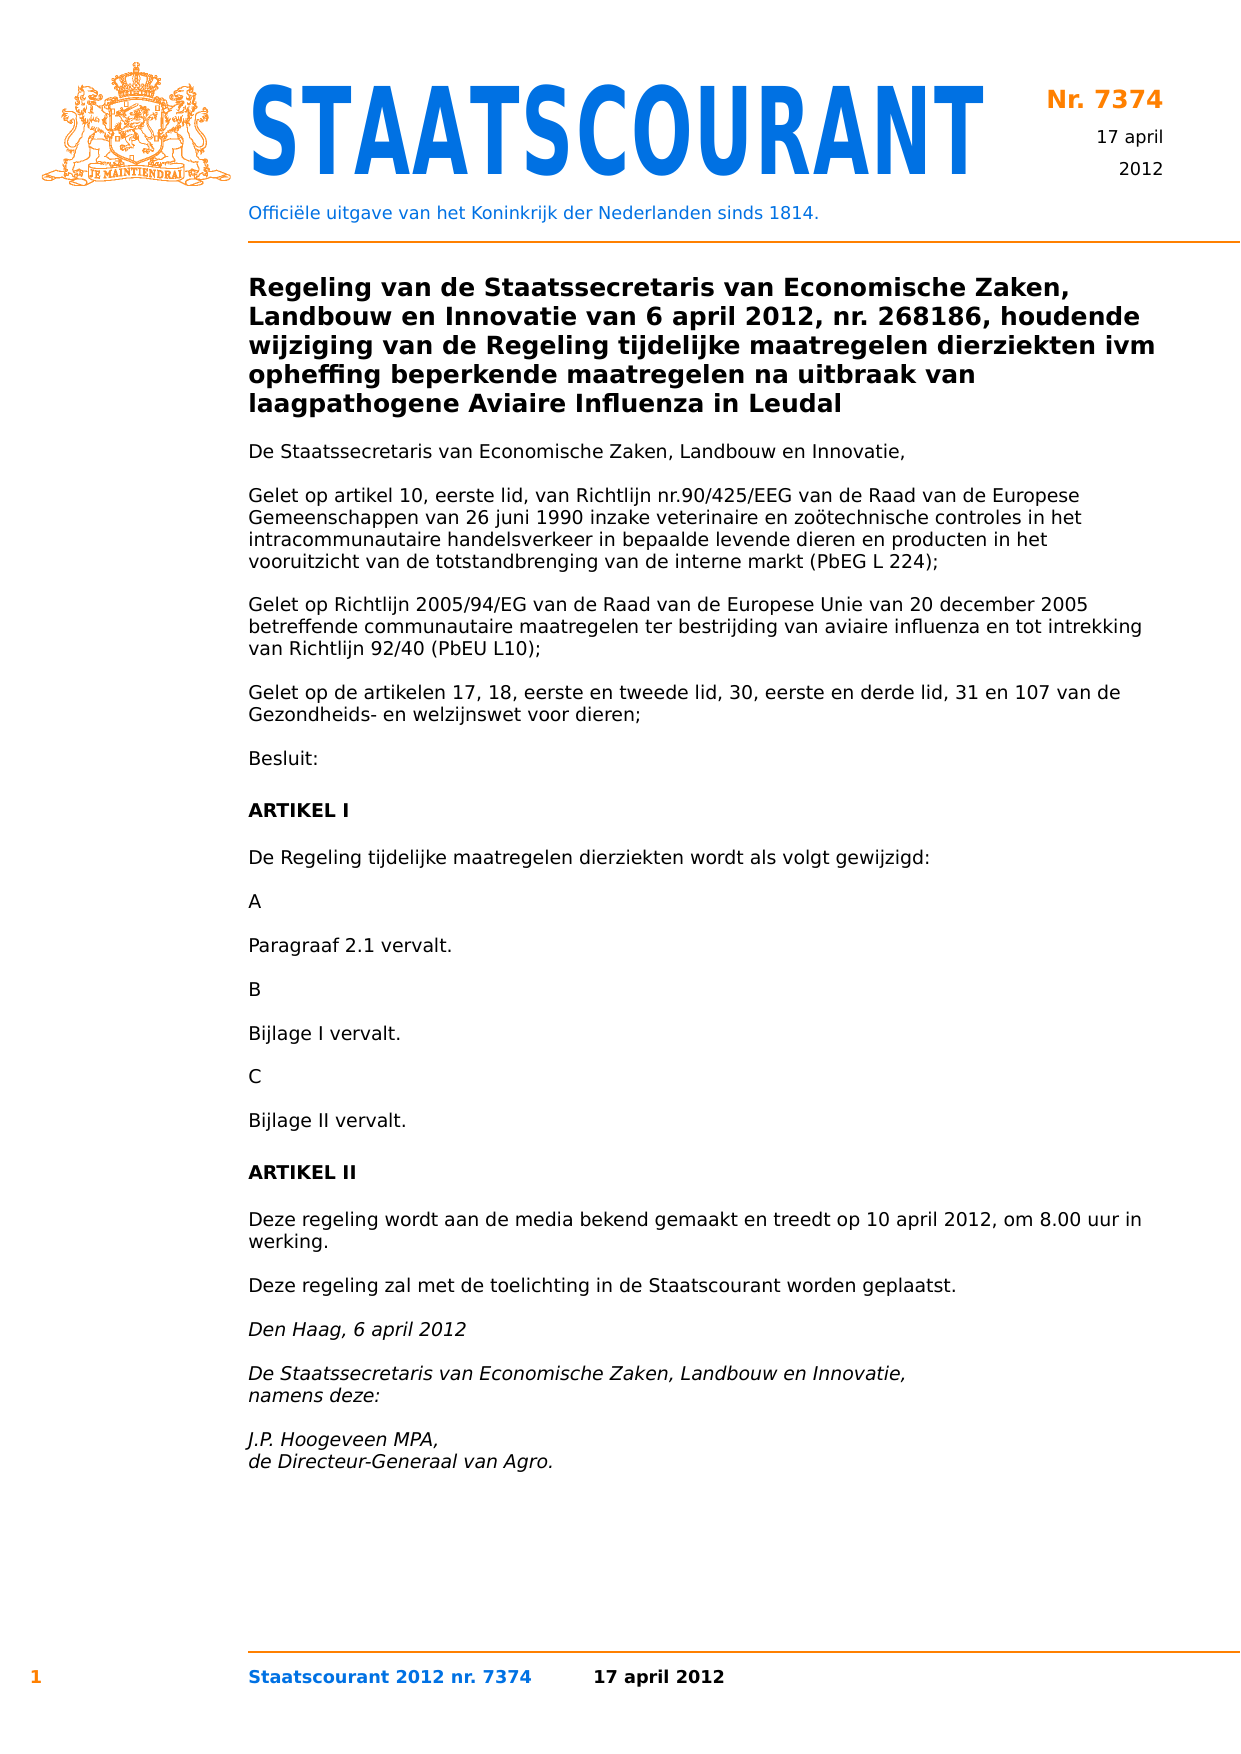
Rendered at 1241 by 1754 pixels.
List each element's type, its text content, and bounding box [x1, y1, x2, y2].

text Den Haag, 6 april 2012 [248, 1319, 1163, 1341]
table_header STAATSCOURANT [248, 62, 998, 203]
table_cell 17 april [998, 121, 1240, 153]
text Deze regeling zal met de toelichting in de Staatscourant worden geplaatst. [248, 1275, 1163, 1297]
text Deze regeling wordt aan de media bekend gemaakt en treedt op 10 april 2012, om 8.00 uur in werking. [248, 1209, 1163, 1253]
table_header Nr. 7374 [998, 62, 1240, 121]
text Paragraaf 2.1 vervalt. [248, 935, 1163, 957]
text Gelet op artikel 10, eerste lid, van Richtlijn nr.90/425/EEG van de Raad van de Europese Gemeenschappen van 26 juni 1990 inzake veterinaire en zoötechnische controles in het intracommunautaire handelsverkeer in bepaalde levende dieren en producten in het vooruitzicht van de totstandbrenging van de interne markt (PbEG L 224); [248, 484, 1163, 572]
text De Staatssecretaris van Economische Zaken, Landbouw en Innovatie, [248, 441, 1163, 463]
text De Regeling tijdelijke maatregelen dierziekten wordt als volgt gewijzigd: [248, 847, 1163, 869]
text Bijlage II vervalt. [248, 1110, 1163, 1132]
text Gelet op de artikelen 17, 18, eerste en tweede lid, 30, eerste en derde lid, 31 en 107 van de Gezondheids- en welzijnswet voor dieren; [248, 682, 1163, 726]
picture [41, 62, 231, 186]
text Gelet op Richtlijn 2005/94/EG van de Raad van de Europese Unie van 20 december 2005 betreffende communautaire maatregelen ter bestrijding van aviaire influenza en tot intrekking van Richtlijn 92/40 (PbEU L10); [248, 594, 1163, 660]
table_cell Officiële uitgave van het Koninkrijk der Nederlanden sinds 1814. [248, 203, 1240, 241]
subtitle Regeling van de Staatssecretaris van Economische Zaken, Landbouw en Innovatie van 6 april 2012, nr. 268186, houdende wijziging van de Regeling tijdelijke maatregelen dierziekten ivm opheffing beperkende maatregelen na uitbraak van laagpathogene Aviaire Influenza in Leudal [248, 273, 1163, 419]
text Bijlage I vervalt. [248, 1022, 1163, 1044]
text B [248, 978, 1163, 1001]
text C [248, 1066, 1163, 1088]
text A [248, 891, 1163, 913]
text Besluit: [248, 748, 1163, 770]
subtitle ARTIKEL II [248, 1162, 1163, 1184]
subtitle ARTIKEL I [248, 800, 1163, 822]
text De Staatssecretaris van Economische Zaken, Landbouw en Innovatie, namens deze: J.P. Hoogeveen MPA, de Directeur-Generaal van Agro. [248, 1363, 1163, 1472]
table_cell 2012 [998, 153, 1240, 203]
table_header [25, 62, 248, 241]
